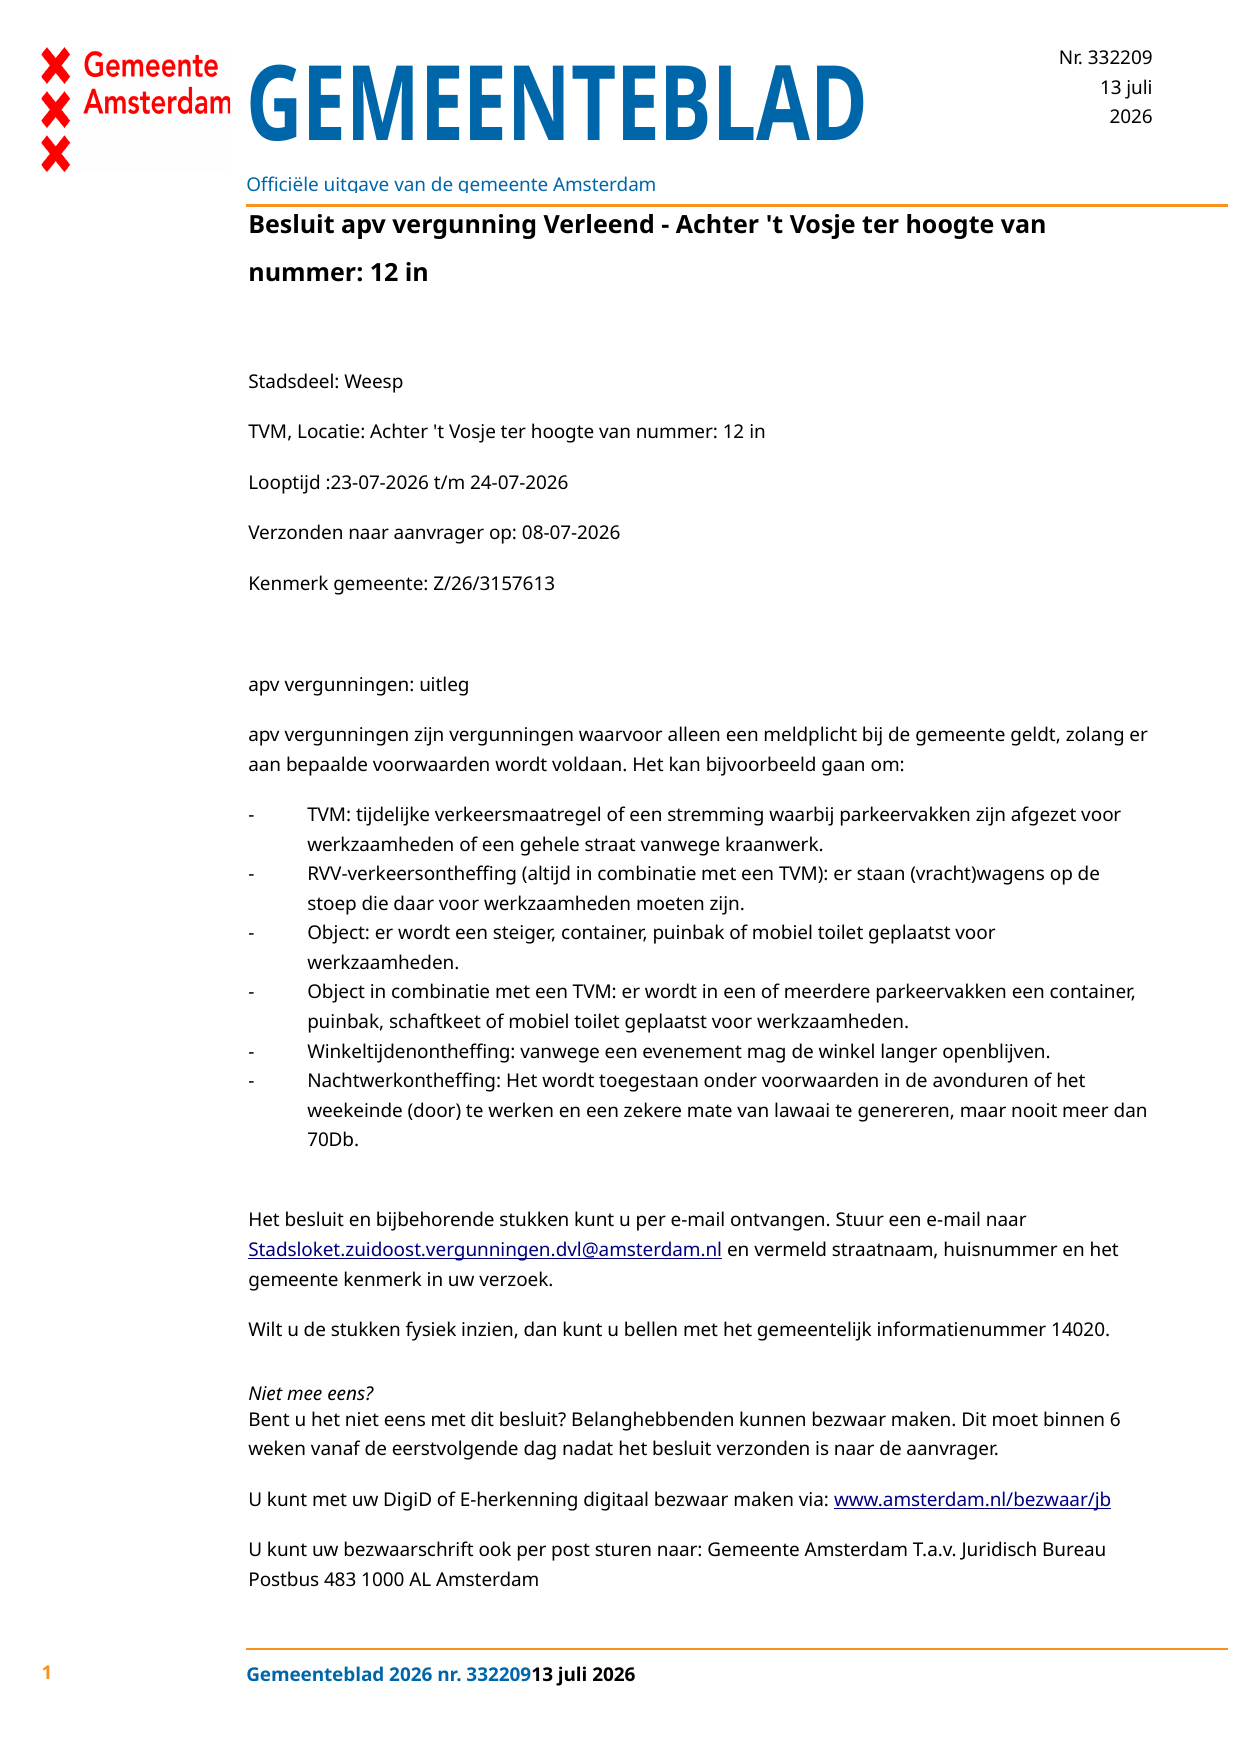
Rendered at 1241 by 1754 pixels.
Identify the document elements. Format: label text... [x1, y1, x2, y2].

text Bent u het niet eens met dit besluit? Belanghebbenden kunnen bezwaar maken. Dit moet binnen 6 weken vanaf de eerstvolgende dag nadat het besluit verzonden is naar de aanvrager. [248, 1406, 1152, 1461]
text apv vergunningen: uitleg [248, 671, 1152, 697]
picture [41, 47, 231, 172]
text apv vergunningen zijn vergunningen waarvoor alleen een meldplicht bij de gemeente geldt, zolang er aan bepaalde voorwaarden wordt voldaan. Het kan bijvoorbeeld gaan om: [248, 721, 1152, 777]
list Nachtwerkontheffing: Het wordt toegestaan onder voorwaarden in de avonduren of het weekeinde (door) te werken en een zekere mate van lawaai te genereren, maar nooit meer dan 70Db. [248, 1067, 1152, 1152]
list Object: er wordt een steiger, container, puinbak of mobiel toilet geplaatst voor werkzaamheden. [248, 919, 1152, 975]
text U kunt uw bezwaarschrift ook per post sturen naar: Gemeente Amsterdam T.a.v. Juridisch Bureau Postbus 483 1000 AL Amsterdam [248, 1536, 1152, 1592]
text Wilt u de stukken fysiek inzien, dan kunt u bellen met het gemeentelijk informatienummer 14020. [248, 1316, 1152, 1342]
text Stadsdeel: Weesp [248, 368, 1152, 394]
list Object in combinatie met een TVM: er wordt in een of meerdere parkeervakken een container, puinbak, schaftkeet of mobiel toilet geplaatst voor werkzaamheden. [248, 979, 1152, 1034]
text Het besluit en bijbehorende stukken kunt u per e-mail ontvangen. Stuur een e-mail naar Stadsloket.zuidoost.vergunningen.dvl@amsterdam.nl en vermeld straatnaam, huisnummer en het gemeente kenmerk in uw verzoek. [248, 1207, 1152, 1292]
list RVV-verkeersontheffing (altijd in combinatie met een TVM): er staan (vracht)wagens op de stoep die daar voor werkzaamheden moeten zijn. [248, 860, 1152, 916]
text Besluit apv vergunning Verleend - Achter 't Vosje ter hoogte van nummer: 12 in [248, 207, 1152, 288]
text Verzonden naar aanvrager op: 08-07-2026 [248, 519, 1152, 545]
text Niet mee eens? [248, 1380, 1152, 1406]
text Kenmerk gemeente: Z/26/3157613 [248, 570, 1152, 596]
list Winkeltijdenontheffing: vanwege een evenement mag de winkel langer openblijven. [248, 1038, 1152, 1064]
text U kunt met uw DigiD of E-herkenning digitaal bezwaar maken via: www.amsterdam.nl/bezwaar/jb [248, 1486, 1152, 1512]
text TVM, Locatie: Achter 't Vosje ter hoogte van nummer: 12 in [248, 419, 1152, 444]
list TVM: tijdelijke verkeersmaatregel of een stremming waarbij parkeervakken zijn afgezet voor werkzaamheden of een gehele straat vanwege kraanwerk. [248, 801, 1152, 857]
text Looptijd :23-07-2026 t/m 24-07-2026 [248, 469, 1152, 495]
